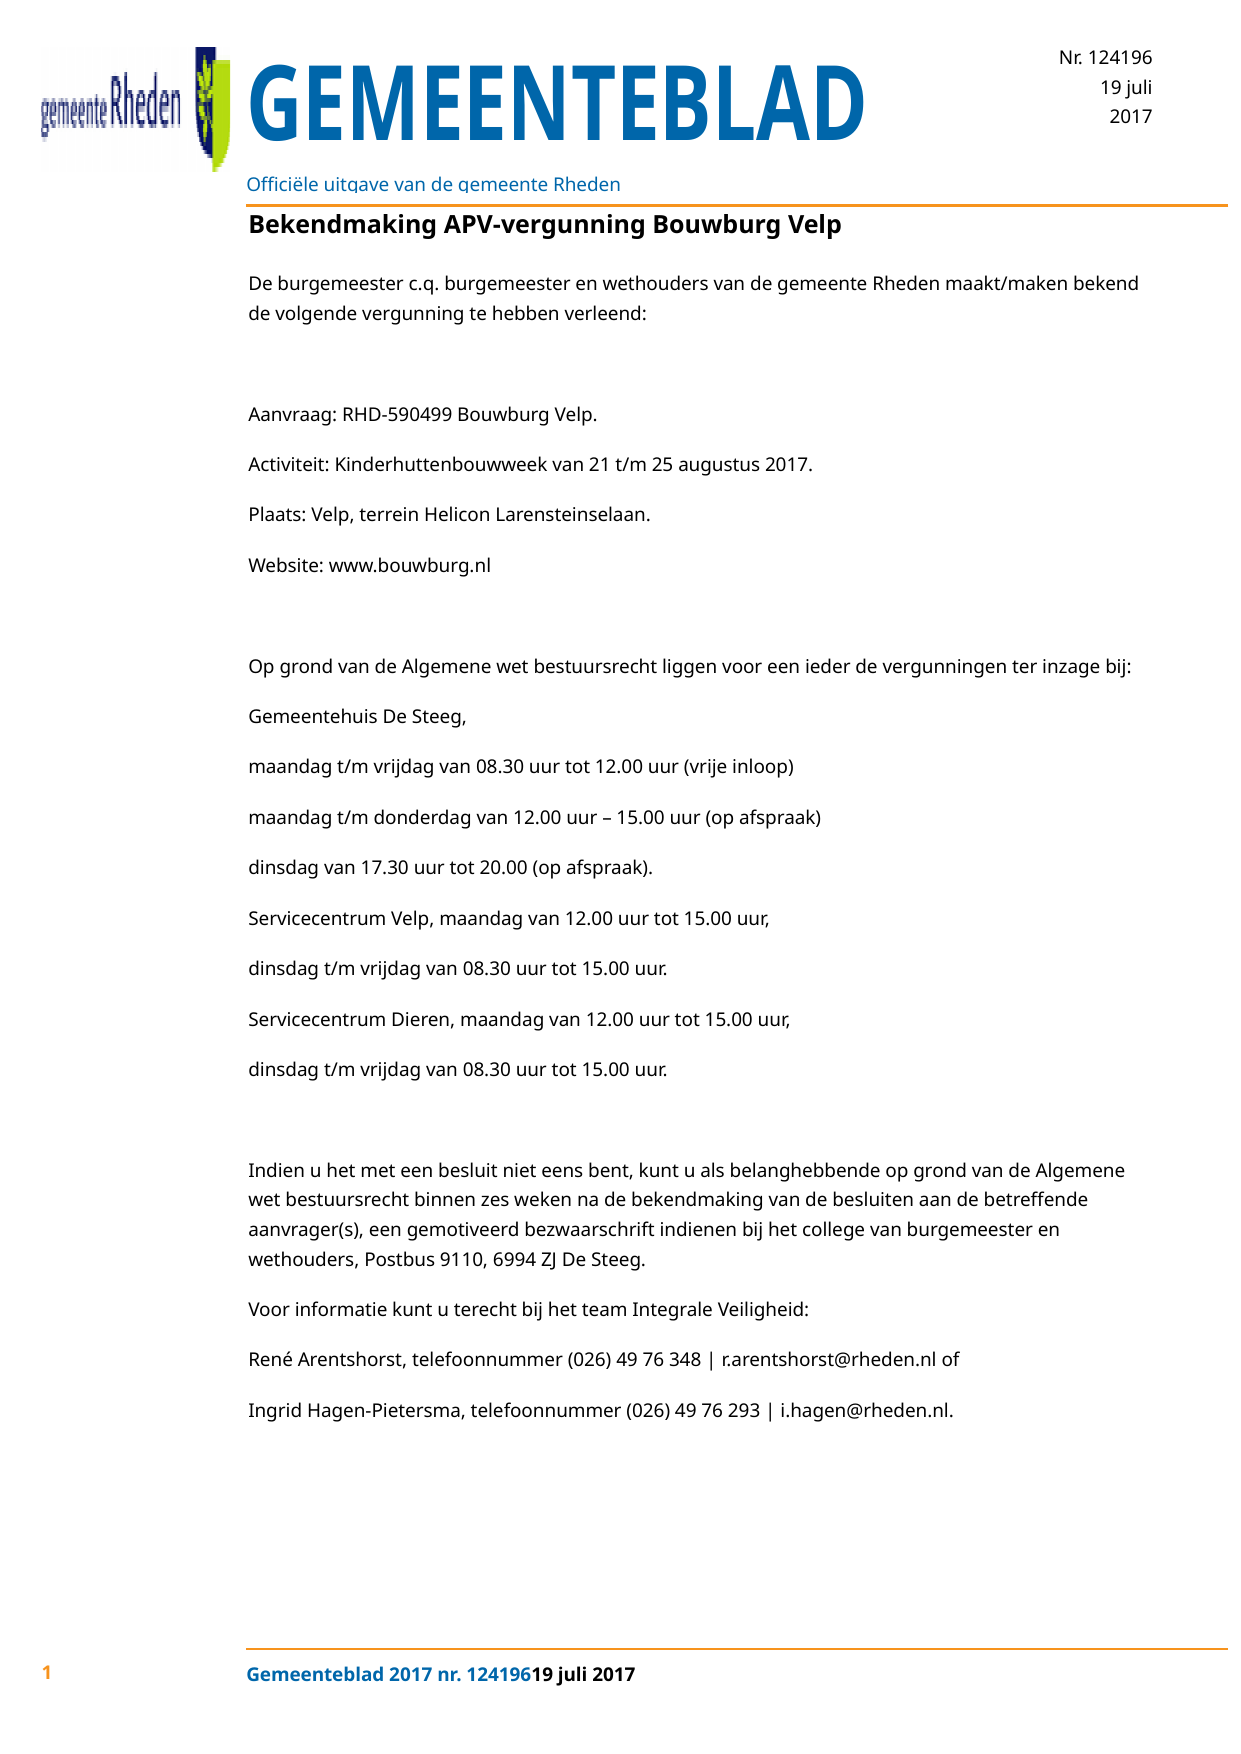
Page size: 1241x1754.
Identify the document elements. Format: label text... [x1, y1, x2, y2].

text dinsdag van 17.30 uur tot 20.00 (op afspraak). [248, 854, 1152, 880]
text dinsdag t/m vrijdag van 08.30 uur tot 15.00 uur. [248, 955, 1152, 981]
text Website: www.bouwburg.nl [248, 552, 1152, 578]
text Aanvraag: RHD-590499 Bouwburg Velp. [248, 401, 1152, 426]
text Bekendmaking APV-vergunning Bouwburg Velp [248, 207, 1152, 241]
text Op grond van de Algemene wet bestuursrecht liggen voor een ieder de vergunningen ter inzage bij: [248, 653, 1152, 678]
text Servicecentrum Dieren, maandag van 12.00 uur tot 15.00 uur, [248, 1006, 1152, 1031]
text dinsdag t/m vrijdag van 08.30 uur tot 15.00 uur. [248, 1056, 1152, 1082]
text De burgemeester c.q. burgemeester en wethouders van de gemeente Rheden maakt/maken bekend de volgende vergunning te hebben verleend: [248, 270, 1152, 326]
text maandag t/m vrijdag van 08.30 uur tot 12.00 uur (vrije inloop) [248, 754, 1152, 779]
text Servicecentrum Velp, maandag van 12.00 uur tot 15.00 uur, [248, 905, 1152, 931]
text Activiteit: Kinderhuttenbouwweek van 21 t/m 25 augustus 2017. [248, 451, 1152, 477]
text maandag t/m donderdag van 12.00 uur – 15.00 uur (op afspraak) [248, 804, 1152, 830]
text Ingrid Hagen-Pietersma, telefoonnummer (026) 49 76 293 | i.hagen@rheden.nl. [248, 1397, 1152, 1423]
text Indien u het met een besluit niet eens bent, kunt u als belanghebbende op grond van de Algemene wet bestuursrecht binnen zes weken na de bekendmaking van de besluiten aan de betreffende aanvrager(s), een gemotiveerd bezwaarschrift indienen bij het college van burgemeester en wethouders, Postbus 9110, 6994 ZJ De Steeg. [248, 1157, 1152, 1271]
text Plaats: Velp, terrein Helicon Larensteinselaan. [248, 502, 1152, 527]
text Voor informatie kunt u terecht bij het team Integrale Veiligheid: [248, 1296, 1152, 1322]
text Gemeentehuis De Steeg, [248, 703, 1152, 729]
text René Arentshorst, telefoonnummer (026) 49 76 348 | r.arentshorst@rheden.nl of [248, 1347, 1152, 1372]
picture [41, 47, 231, 172]
